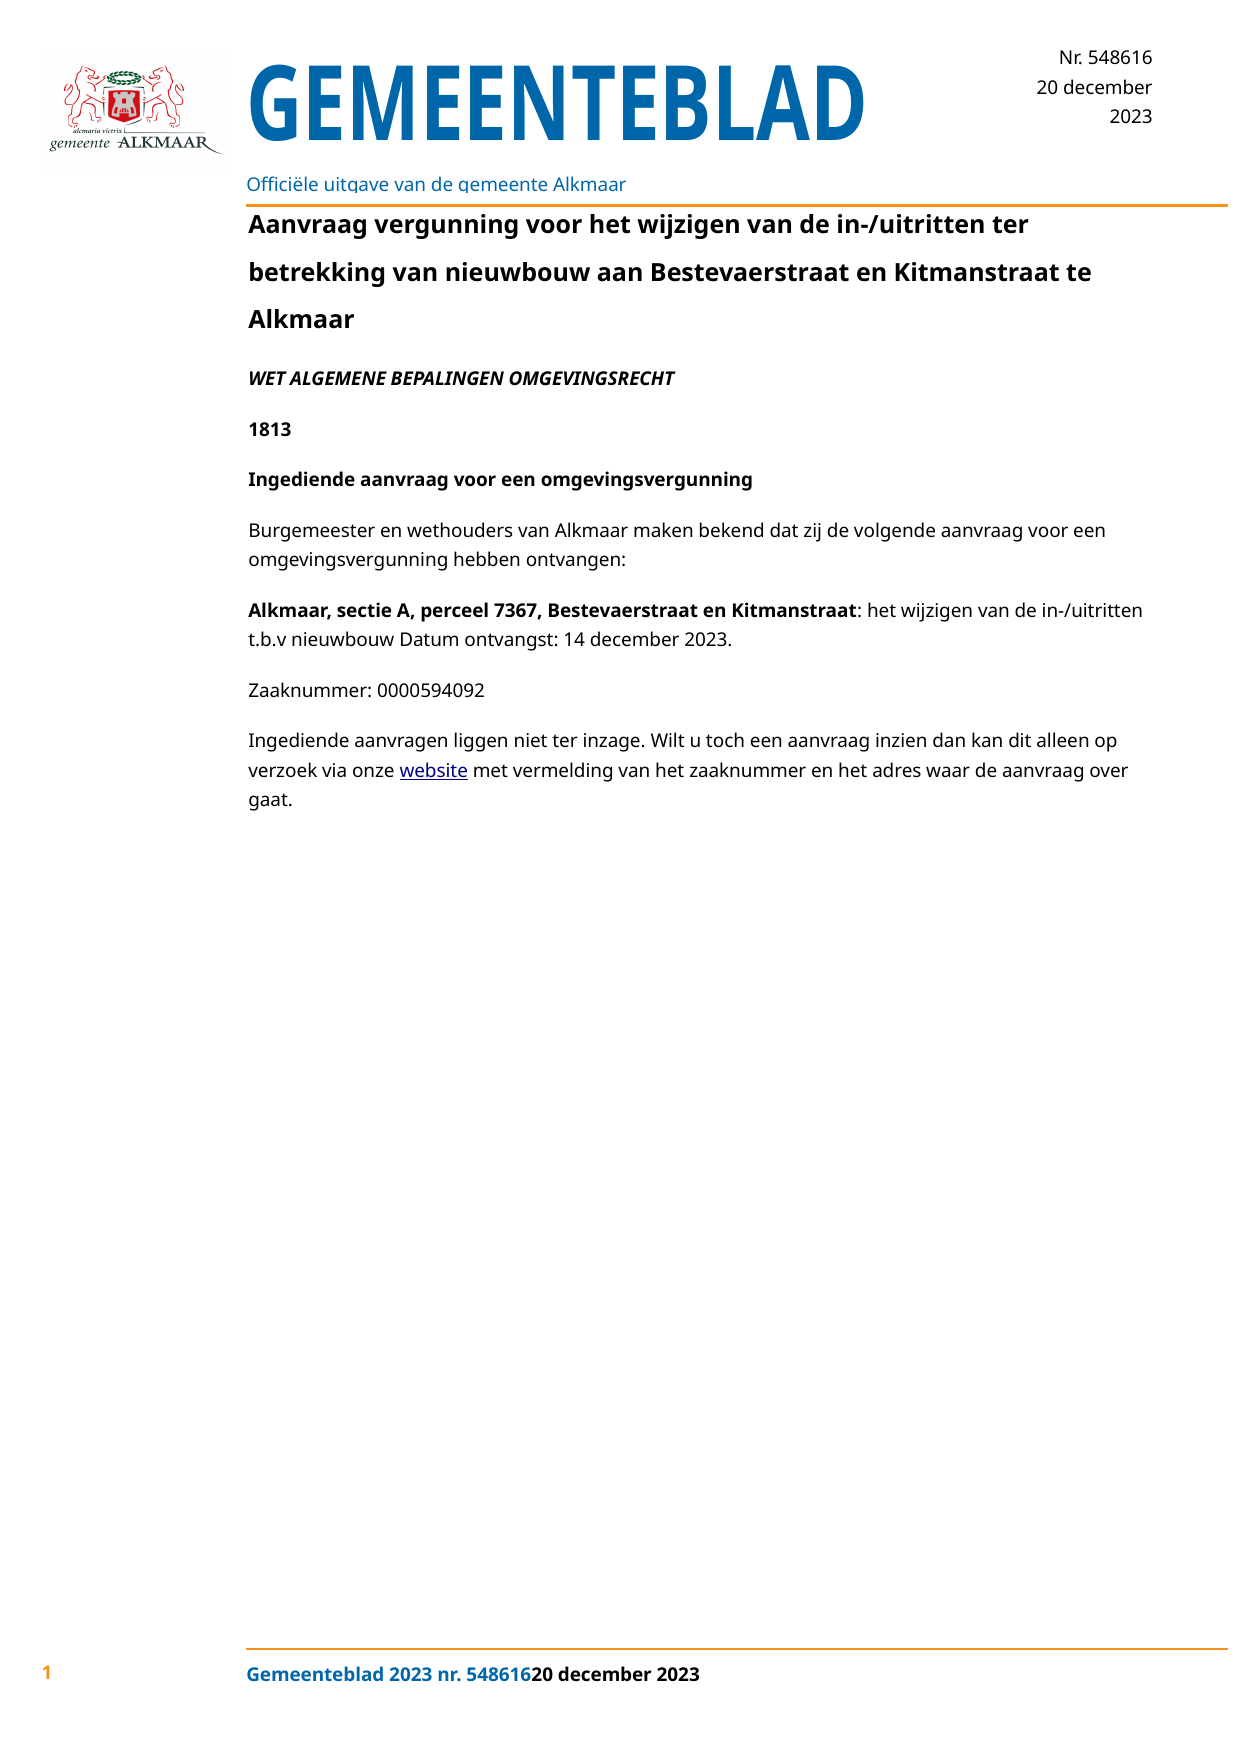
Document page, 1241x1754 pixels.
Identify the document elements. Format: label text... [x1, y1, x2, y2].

text Ingediende aanvragen liggen niet ter inzage. Wilt u toch een aanvraag inzien dan kan dit alleen op verzoek via onze website met vermelding van het zaaknummer en het adres waar de aanvraag over gaat. [248, 727, 1152, 812]
text Ingediende aanvraag voor een omgevingsvergunning [248, 466, 1152, 492]
text Zaaknummer: 0000594092 [248, 677, 1152, 702]
text WET ALGEMENE BEPALINGEN OMGEVINGSRECHT [248, 366, 1152, 391]
text Alkmaar, sectie A, perceel 7367, Bestevaerstraat en Kitmanstraat: het wijzigen van de in-/uitritten t.b.v nieuwbouw Datum ontvangst: 14 december 2023. [248, 597, 1152, 652]
text 1813 [248, 416, 1152, 442]
text Aanvraag vergunning voor het wijzigen van de in-/uitritten ter betrekking van nieuwbouw aan Bestevaerstraat en Kitmanstraat te Alkmaar [248, 207, 1152, 336]
text Burgemeester en wethouders van Alkmaar maken bekend dat zij de volgende aanvraag voor een omgevingsvergunning hebben ontvangen: [248, 517, 1152, 572]
picture [41, 47, 231, 172]
